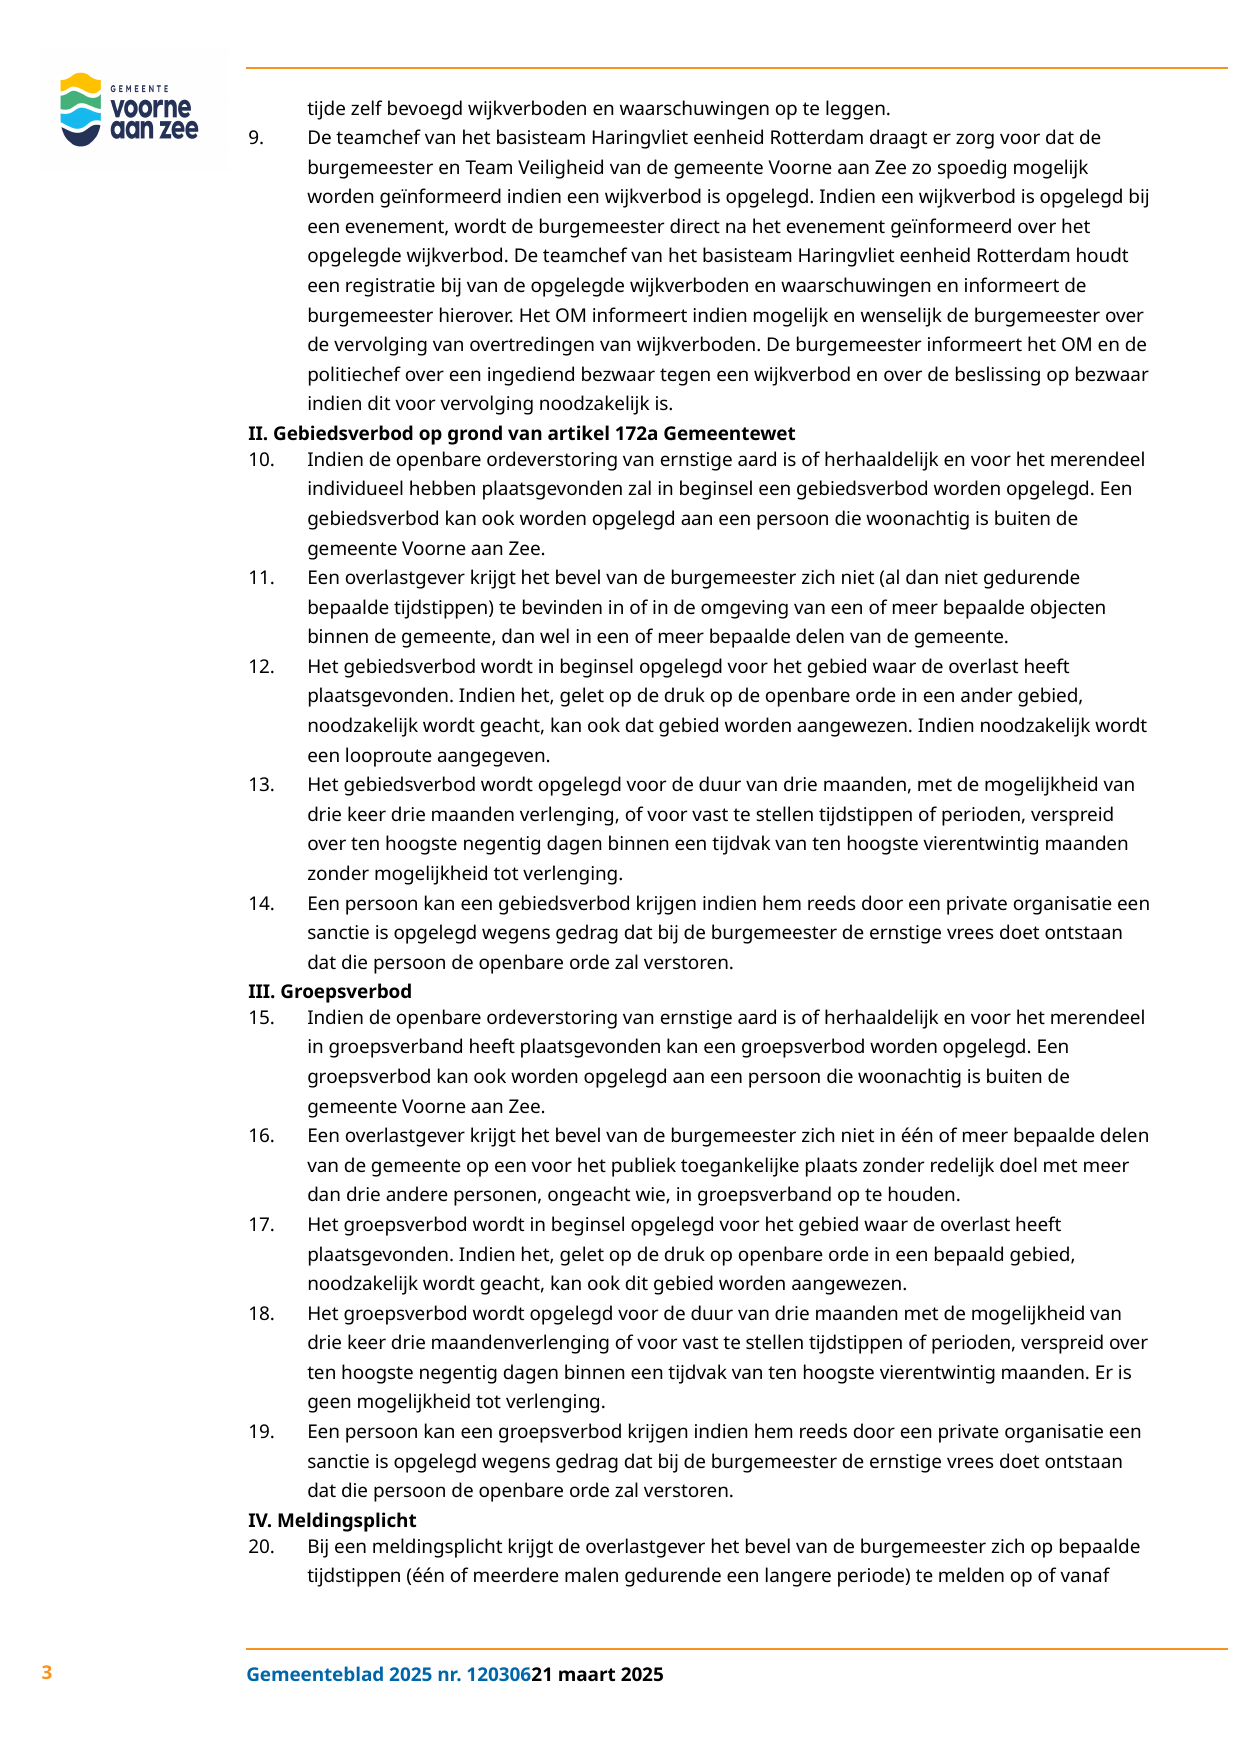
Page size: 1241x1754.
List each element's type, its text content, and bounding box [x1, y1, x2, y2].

list Het gebiedsverbod wordt opgelegd voor de duur van drie maanden, met de mogelijkheid van drie keer drie maanden verlenging, of voor vast te stellen tijdstippen of perioden, verspreid over ten hoogste negentig dagen binnen een tijdvak van ten hoogste vierentwintig maanden zonder mogelijkheid tot verlenging. [248, 771, 1152, 886]
list tijde zelf bevoegd wijkverboden en waarschuwingen op te leggen. [248, 95, 1152, 121]
list De teamchef van het basisteam Haringvliet eenheid Rotterdam draagt er zorg voor dat de burgemeester en Team Veiligheid van de gemeente Voorne aan Zee zo spoedig mogelijk worden geïnformeerd indien een wijkverbod is opgelegd. Indien een wijkverbod is opgelegd bij een evenement, wordt de burgemeester direct na het evenement geïnformeerd over het opgelegde wijkverbod. De teamchef van het basisteam Haringvliet eenheid Rotterdam houdt een registratie bij van de opgelegde wijkverboden en waarschuwingen en informeert de burgemeester hierover. Het OM informeert indien mogelijk en wenselijk de burgemeester over de vervolging van overtredingen van wijkverboden. De burgemeester informeert het OM en de politiechef over een ingediend bezwaar tegen een wijkverbod en over de beslissing op bezwaar indien dit voor vervolging noodzakelijk is. [248, 124, 1152, 416]
text III. Groepsverbod [248, 978, 1152, 1004]
list Een persoon kan een groepsverbod krijgen indien hem reeds door een private organisatie een sanctie is opgelegd wegens gedrag dat bij de burgemeester de ernstige vrees doet ontstaan dat die persoon de openbare orde zal verstoren. [248, 1418, 1152, 1503]
list Een overlastgever krijgt het bevel van de burgemeester zich niet (al dan niet gedurende bepaalde tijdstippen) te bevinden in of in de omgeving van een of meer bepaalde objecten binnen de gemeente, dan wel in een of meer bepaalde delen van de gemeente. [248, 564, 1152, 649]
list Indien de openbare ordeverstoring van ernstige aard is of herhaaldelijk en voor het merendeel individueel hebben plaatsgevonden zal in beginsel een gebiedsverbod worden opgelegd. Een gebiedsverbod kan ook worden opgelegd aan een persoon die woonachtig is buiten de gemeente Voorne aan Zee. [248, 446, 1152, 560]
list Een persoon kan een gebiedsverbod krijgen indien hem reeds door een private organisatie een sanctie is opgelegd wegens gedrag dat bij de burgemeester de ernstige vrees doet ontstaan dat die persoon de openbare orde zal verstoren. [248, 890, 1152, 974]
list Een overlastgever krijgt het bevel van de burgemeester zich niet in één of meer bepaalde delen van de gemeente op een voor het publiek toegankelijke plaats zonder redelijk doel met meer dan drie andere personen, ongeacht wie, in groepsverband op te houden. [248, 1122, 1152, 1207]
list Het gebiedsverbod wordt in beginsel opgelegd voor het gebied waar de overlast heeft plaatsgevonden. Indien het, gelet op de druk op de openbare orde in een ander gebied, noodzakelijk wordt geacht, kan ook dat gebied worden aangewezen. Indien noodzakelijk wordt een looproute aangegeven. [248, 653, 1152, 767]
text II. Gebiedsverbod op grond van artikel 172a Gemeentewet [248, 420, 1152, 446]
text IV. Meldingsplicht [248, 1507, 1152, 1533]
list Het groepsverbod wordt opgelegd voor de duur van drie maanden met de mogelijkheid van drie keer drie maandenverlenging of voor vast te stellen tijdstippen of perioden, verspreid over ten hoogste negentig dagen binnen een tijdvak van ten hoogste vierentwintig maanden. Er is geen mogelijkheid tot verlenging. [248, 1300, 1152, 1414]
list Indien de openbare ordeverstoring van ernstige aard is of herhaaldelijk en voor het merendeel in groepsverband heeft plaatsgevonden kan een groepsverbod worden opgelegd. Een groepsverbod kan ook worden opgelegd aan een persoon die woonachtig is buiten de gemeente Voorne aan Zee. [248, 1004, 1152, 1119]
picture [41, 47, 231, 172]
list Bij een meldingsplicht krijgt de overlastgever het bevel van de burgemeester zich op bepaalde tijdstippen (één of meerdere malen gedurende een langere periode) te melden op of vanaf [248, 1533, 1152, 1588]
list Het groepsverbod wordt in beginsel opgelegd voor het gebied waar de overlast heeft plaatsgevonden. Indien het, gelet op de druk op openbare orde in een bepaald gebied, noodzakelijk wordt geacht, kan ook dit gebied worden aangewezen. [248, 1211, 1152, 1296]
